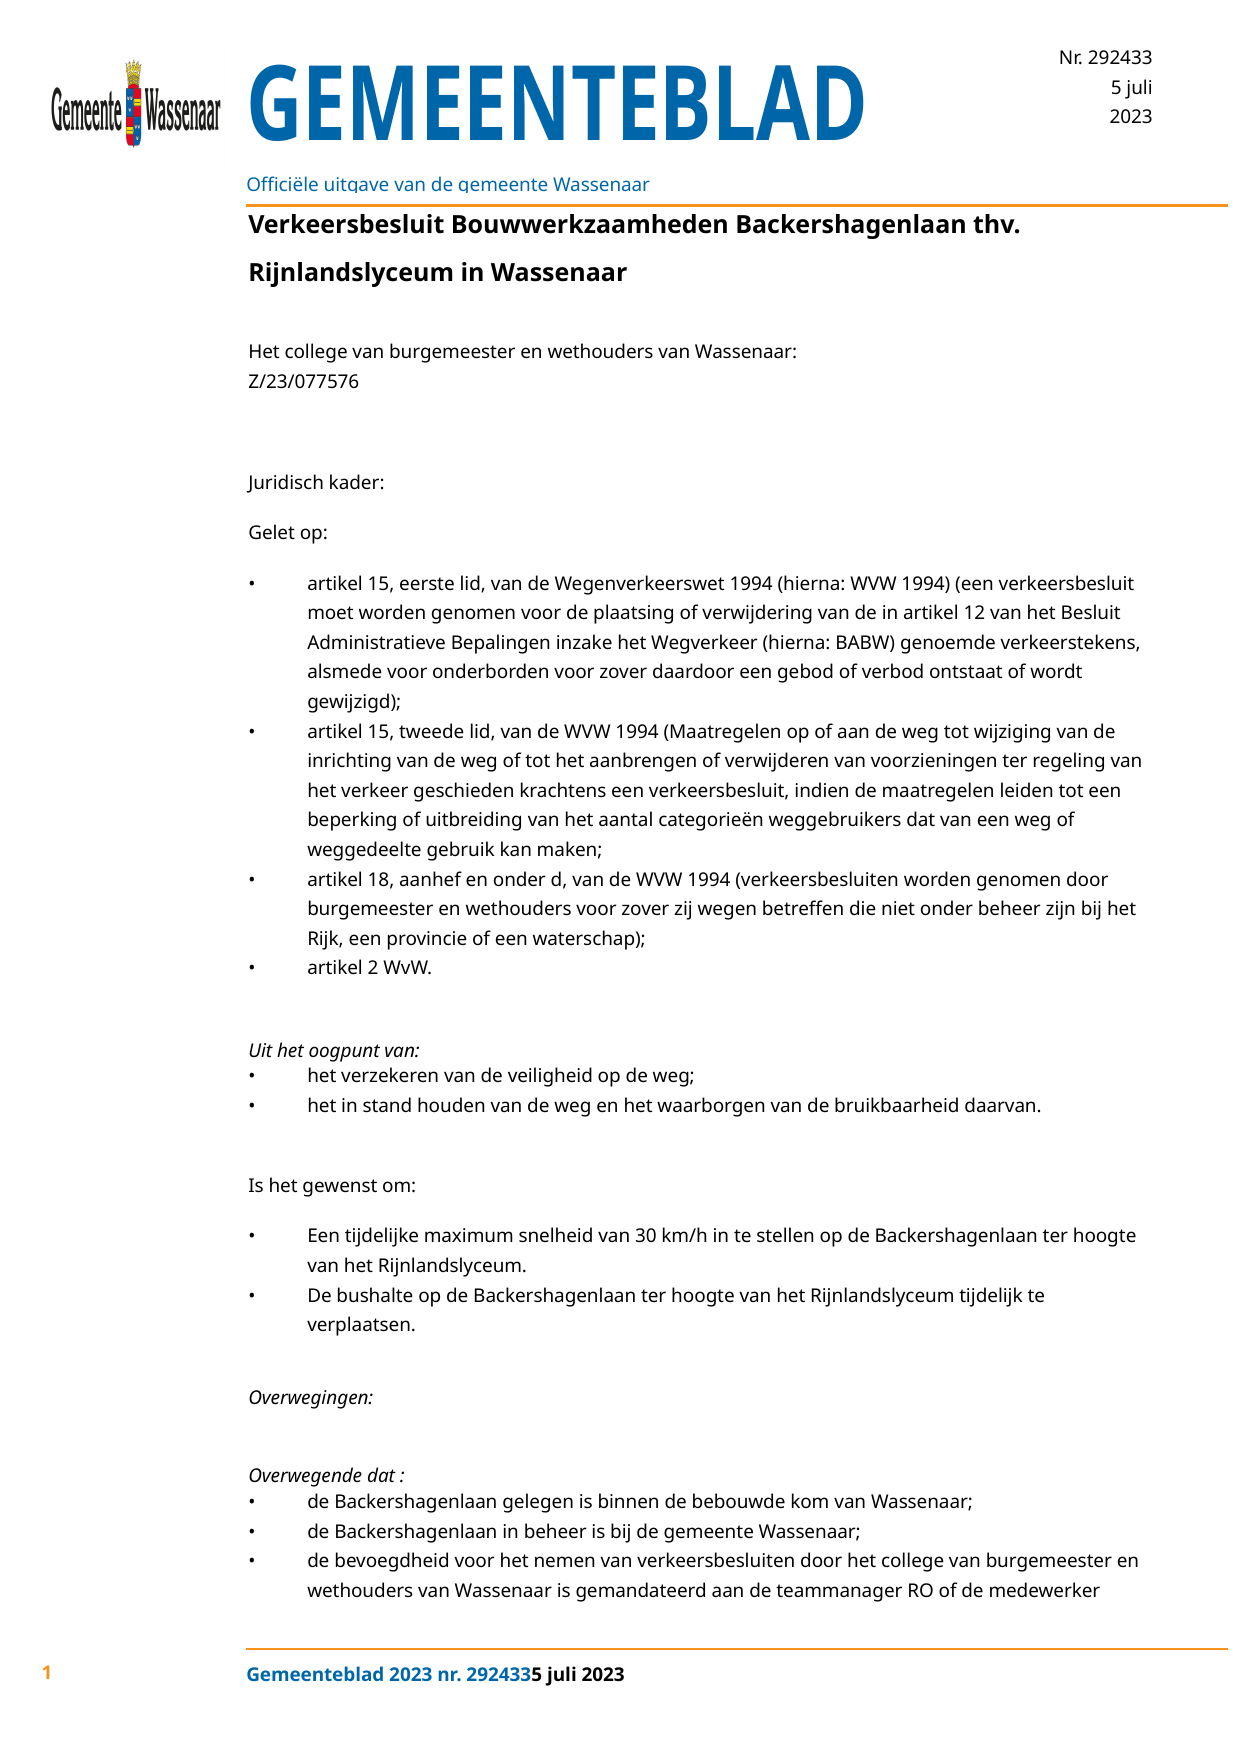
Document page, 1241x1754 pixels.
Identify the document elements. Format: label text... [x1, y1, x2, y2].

text Verkeersbesluit Bouwwerkzaamheden Backershagenlaan thv. Rijnlandslyceum in Wassenaar [248, 207, 1152, 288]
text Juridisch kader: [248, 469, 1152, 495]
text Gelet op: [248, 519, 1152, 545]
picture [41, 47, 231, 172]
list artikel 18, aanhef en onder d, van de WVW 1994 (verkeersbesluiten worden genomen door burgemeester en wethouders voor zover zij wegen betreffen die niet onder beheer zijn bij het Rijk, een provincie of een waterschap); [248, 866, 1152, 951]
list de Backershagenlaan in beheer is bij de gemeente Wassenaar; [248, 1518, 1152, 1544]
text Uit het oogpunt van: [248, 1037, 1152, 1063]
list Een tijdelijke maximum snelheid van 30 km/h in te stellen op de Backershagenlaan ter hoogte van het Rijnlandslyceum. [248, 1223, 1152, 1278]
text Z/23/077576 [248, 368, 1152, 394]
list de bevoegdheid voor het nemen van verkeersbesluiten door het college van burgemeester en wethouders van Wassenaar is gemandateerd aan de teammanager RO of de medewerker [248, 1547, 1152, 1603]
text Overwegingen: [248, 1384, 1152, 1410]
list artikel 2 WvW. [248, 954, 1152, 980]
list artikel 15, eerste lid, van de Wegenverkeerswet 1994 (hierna: WVW 1994) (een verkeersbesluit moet worden genomen voor de plaatsing of verwijdering van de in artikel 12 van het Besluit Administratieve Bepalingen inzake het Wegverkeer (hierna: BABW) genoemde verkeerstekens, alsmede voor onderborden voor zover daardoor een gebod of verbod ontstaat of wordt gewijzigd); [248, 570, 1152, 714]
list het verzekeren van de veiligheid op de weg; [248, 1063, 1152, 1088]
list De bushalte op de Backershagenlaan ter hoogte van het Rijnlandslyceum tijdelijk te verplaatsen. [248, 1282, 1152, 1337]
list het in stand houden van de weg en het waarborgen van de bruikbaarheid daarvan. [248, 1092, 1152, 1118]
list artikel 15, tweede lid, van de WVW 1994 (Maatregelen op of aan de weg tot wijziging van de inrichting van de weg of tot het aanbrengen of verwijderen van voorzieningen ter regeling van het verkeer geschieden krachtens een verkeersbesluit, indien de maatregelen leiden tot een beperking of uitbreiding van het aantal categorieën weggebruikers dat van een weg of weggedeelte gebruik kan maken; [248, 718, 1152, 862]
text Overwegende dat : [248, 1463, 1152, 1488]
text Het college van burgemeester en wethouders van Wassenaar: [248, 339, 1152, 364]
list de Backershagenlaan gelegen is binnen de bebouwde kom van Wassenaar; [248, 1488, 1152, 1514]
text Is het gewenst om: [248, 1172, 1152, 1198]
